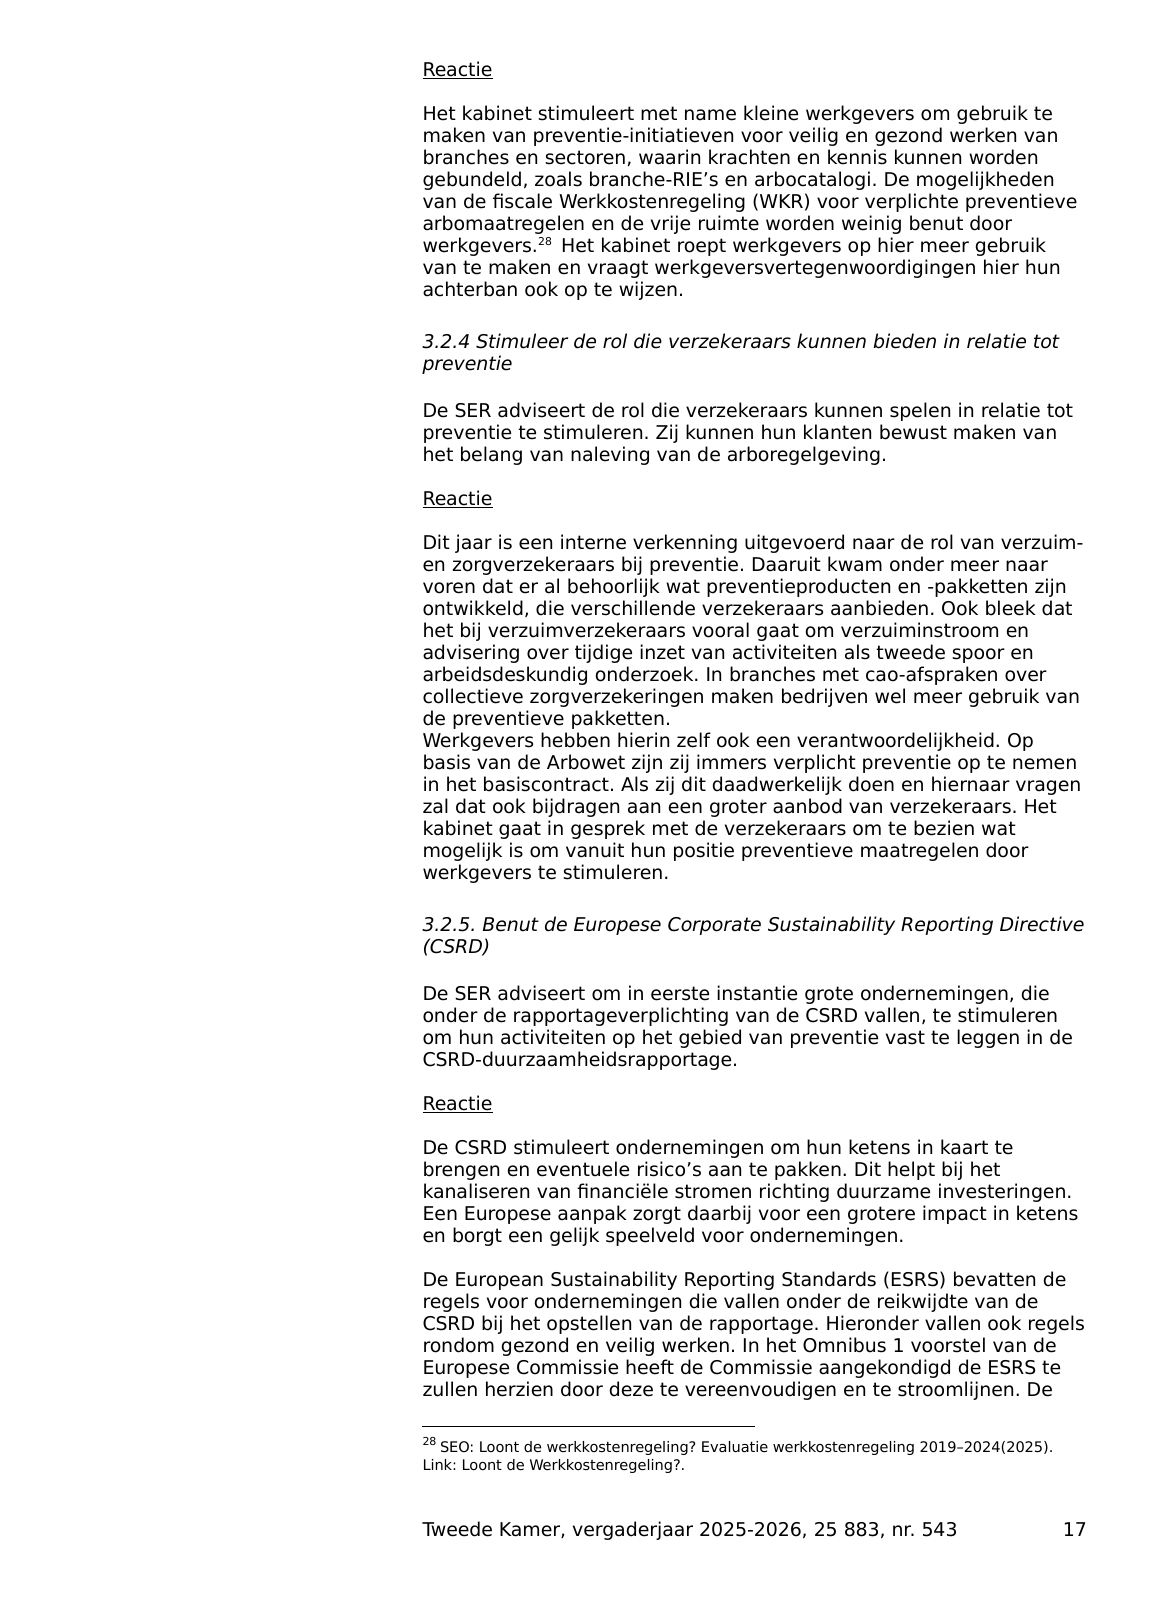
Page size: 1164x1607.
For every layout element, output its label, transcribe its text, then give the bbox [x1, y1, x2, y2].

text Het kabinet stimuleert met name kleine werkgevers om gebruik te maken van preventie-initiatieven voor veilig en gezond werken van branches en sectoren, waarin krachten en kennis kunnen worden gebundeld, zoals branche-RIE’s en arbocatalogi. De mogelijkheden van de fiscale Werkkostenregeling (WKR) voor verplichte preventieve arbomaatregelen en de vrije ruimte worden weinig benut door werkgevers. Het kabinet roept werkgevers op hier meer gebruik van te maken en vraagt werkgeversvertegenwoordigingen hier hun achterban ook op te wijzen. [422, 103, 1087, 301]
text SEO: Loont de werkkostenregeling? Evaluatie werkkostenregeling 2019–2024(2025). [422, 1435, 1087, 1457]
text De SER adviseert de rol die verzekeraars kunnen spelen in relatie tot preventie te stimuleren. Zij kunnen hun klanten bewust maken van het belang van naleving van de arboregelgeving. [422, 400, 1087, 466]
subtitle Reactie [422, 1093, 1087, 1115]
subtitle Reactie [422, 488, 1087, 510]
subtitle 3.2.5. Benut de Europese Corporate Sustainability Reporting Directive (CSRD) [422, 914, 1087, 958]
subtitle 3.2.4 Stimuleer de rol die verzekeraars kunnen bieden in relatie tot preventie [422, 331, 1087, 375]
subtitle Reactie [422, 59, 1087, 81]
text De European Sustainability Reporting Standards (ESRS) bevatten de regels voor ondernemingen die vallen onder de reikwijdte van de CSRD bij het opstellen van de rapportage. Hieronder vallen ook regels rondom gezond en veilig werken. In het Omnibus 1 voorstel van de Europese Commissie heeft de Commissie aangekondigd de ESRS te zullen herzien door deze te vereenvoudigen en te stroomlijnen. De [422, 1269, 1087, 1401]
text Werkgevers hebben hierin zelf ook een verantwoordelijkheid. Op basis van de Arbowet zijn zij immers verplicht preventie op te nemen in het basiscontract. Als zij dit daadwerkelijk doen en hiernaar vragen zal dat ook bijdragen aan een groter aanbod van verzekeraars. Het kabinet gaat in gesprek met de verzekeraars om te bezien wat mogelijk is om vanuit hun positie preventieve maatregelen door werkgevers te stimuleren. [422, 730, 1087, 884]
text De SER adviseert om in eerste instantie grote ondernemingen, die onder de rapportageverplichting van de CSRD vallen, te stimuleren om hun activiteiten op het gebied van preventie vast te leggen in de CSRD-duurzaamheidsrapportage. [422, 983, 1087, 1071]
text Link: Loont de Werkkostenregeling?. [422, 1457, 1087, 1474]
text Dit jaar is een interne verkenning uitgevoerd naar de rol van verzuim- en zorgverzekeraars bij preventie. Daaruit kwam onder meer naar voren dat er al behoorlijk wat preventieproducten en -pakketten zijn ontwikkeld, die verschillende verzekeraars aanbieden. Ook bleek dat het bij verzuimverzekeraars vooral gaat om verzuiminstroom en advisering over tijdige inzet van activiteiten als tweede spoor en arbeidsdeskundig onderzoek. In branches met cao-afspraken over collectieve zorgverzekeringen maken bedrijven wel meer gebruik van de preventieve pakketten. [422, 532, 1087, 730]
text De CSRD stimuleert ondernemingen om hun ketens in kaart te brengen en eventuele risico’s aan te pakken. Dit helpt bij het kanaliseren van financiële stromen richting duurzame investeringen. Een Europese aanpak zorgt daarbij voor een grotere impact in ketens en borgt een gelijk speelveld voor ondernemingen. [422, 1137, 1087, 1247]
